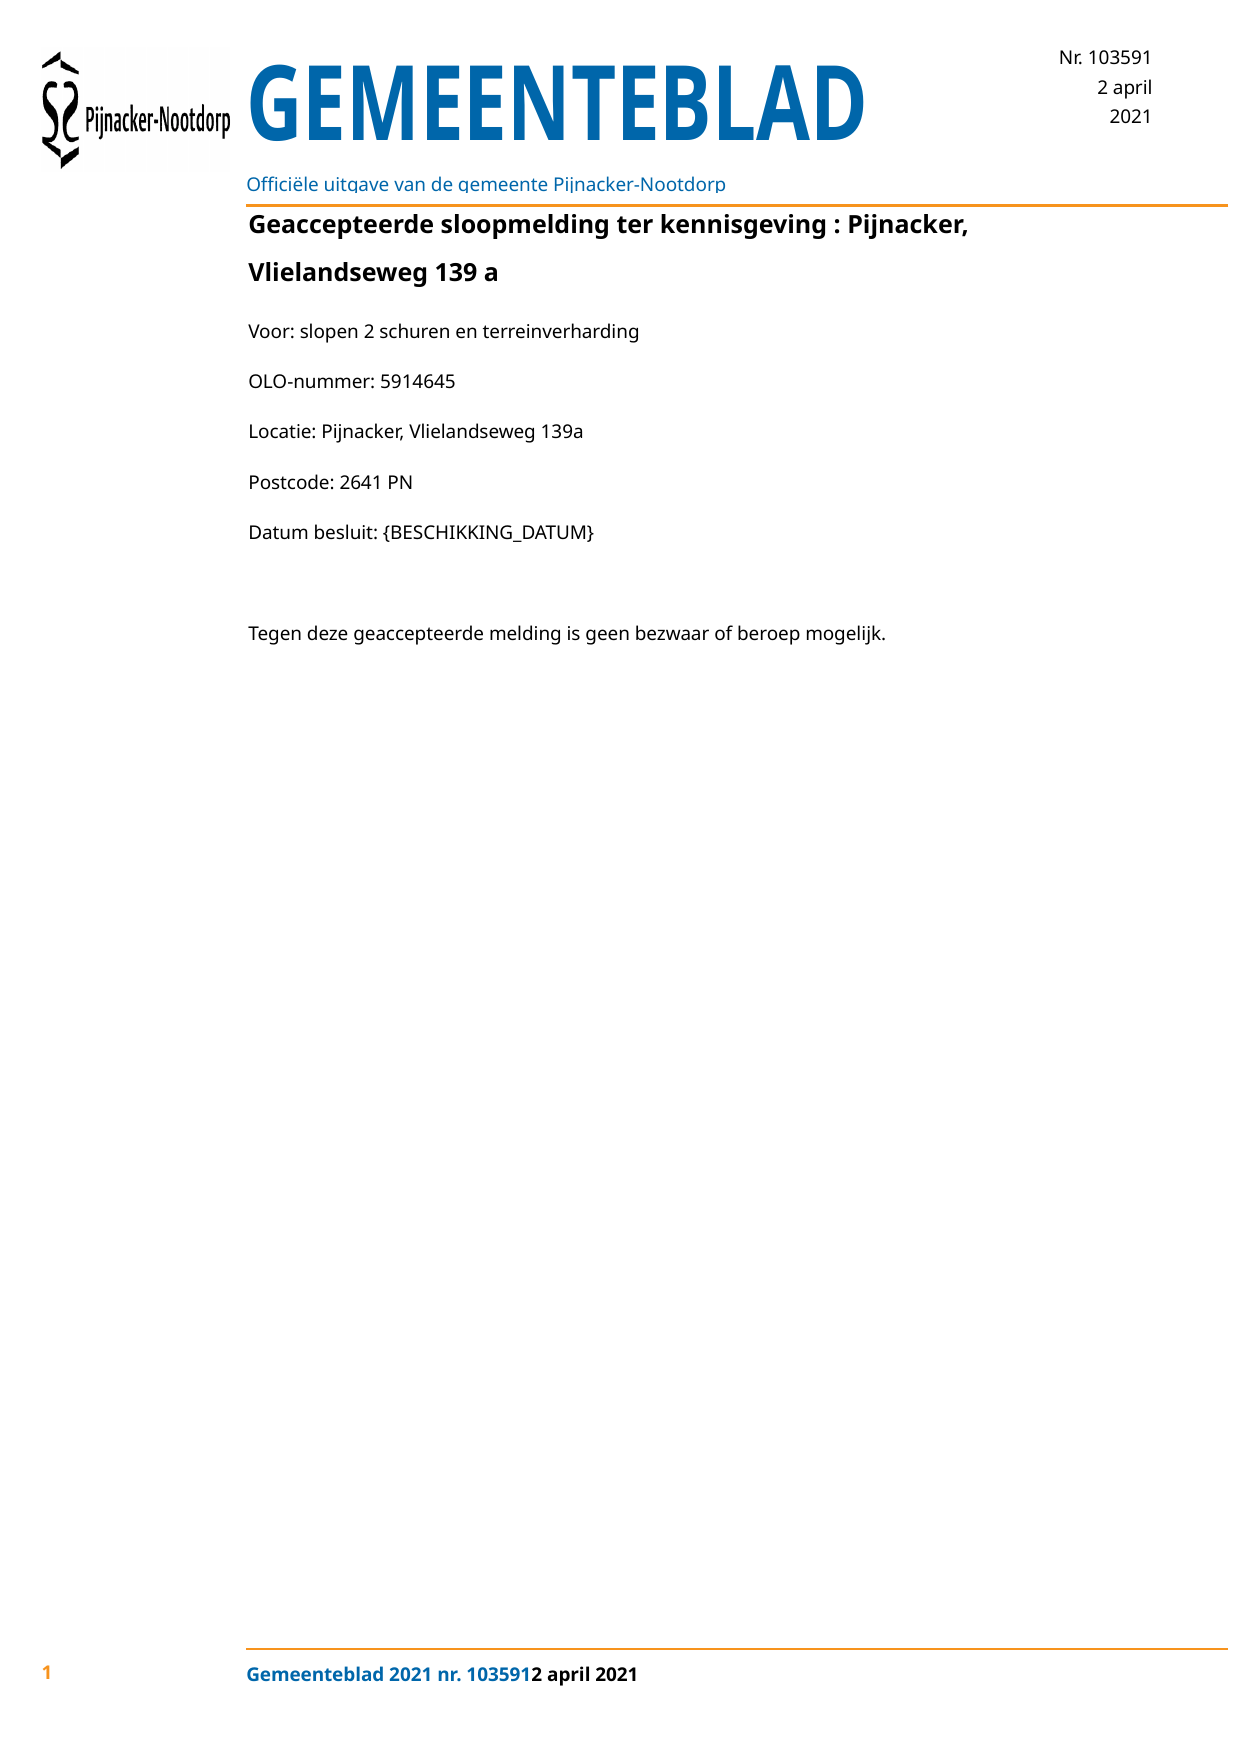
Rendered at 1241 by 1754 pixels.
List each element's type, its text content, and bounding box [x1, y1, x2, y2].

text OLO-nummer: 5914645 [248, 368, 1152, 394]
text Geaccepteerde sloopmelding ter kennisgeving : Pijnacker, Vlielandseweg 139 a [248, 207, 1152, 288]
text Locatie: Pijnacker, Vlielandseweg 139a [248, 419, 1152, 444]
text Tegen deze geaccepteerde melding is geen bezwaar of beroep mogelijk. [248, 620, 1152, 646]
picture [41, 47, 231, 172]
text Postcode: 2641 PN [248, 469, 1152, 495]
text Datum besluit: {BESCHIKKING_DATUM} [248, 519, 1152, 545]
text Voor: slopen 2 schuren en terreinverharding [248, 318, 1152, 344]
